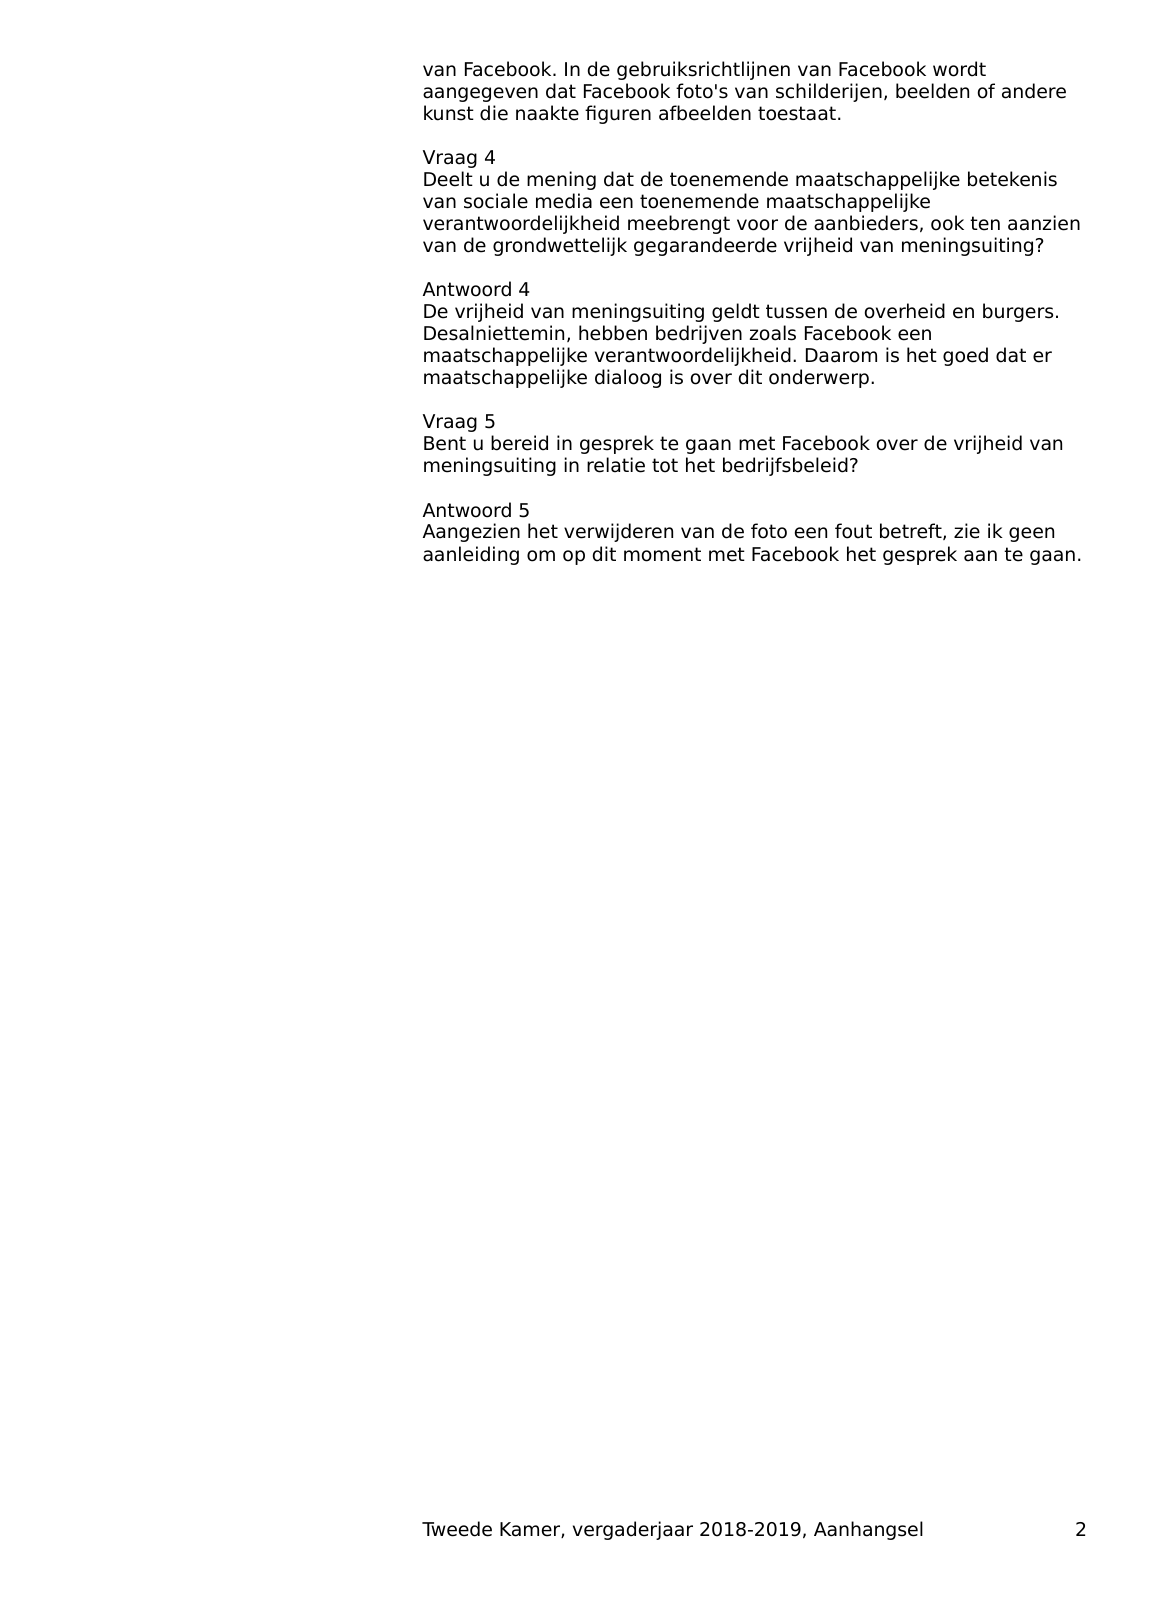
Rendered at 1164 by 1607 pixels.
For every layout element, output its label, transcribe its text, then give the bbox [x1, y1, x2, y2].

text De vrijheid van meningsuiting geldt tussen de overheid en burgers. Desalniettemin, hebben bedrijven zoals Facebook een maatschappelijke verantwoordelijkheid. Daarom is het goed dat er maatschappelijke dialoog is over dit onderwerp. [422, 301, 1087, 389]
text Deelt u de mening dat de toenemende maatschappelijke betekenis van sociale media een toenemende maatschappelijke verantwoordelijkheid meebrengt voor de aanbieders, ook ten aanzien van de grondwettelijk gegarandeerde vrijheid van meningsuiting? [422, 169, 1087, 257]
text van Facebook. In de gebruiksrichtlijnen van Facebook wordt aangegeven dat Facebook foto's van schilderijen, beelden of andere kunst die naakte figuren afbeelden toestaat. [422, 59, 1087, 125]
text Antwoord 5 [422, 499, 1087, 521]
text Vraag 5 [422, 411, 1087, 433]
text Vraag 4 [422, 147, 1087, 169]
text Bent u bereid in gesprek te gaan met Facebook over de vrijheid van meningsuiting in relatie tot het bedrijfsbeleid? [422, 433, 1087, 477]
text Aangezien het verwijderen van de foto een fout betreft, zie ik geen aanleiding om op dit moment met Facebook het gesprek aan te gaan. [422, 521, 1087, 565]
text Antwoord 4 [422, 279, 1087, 301]
